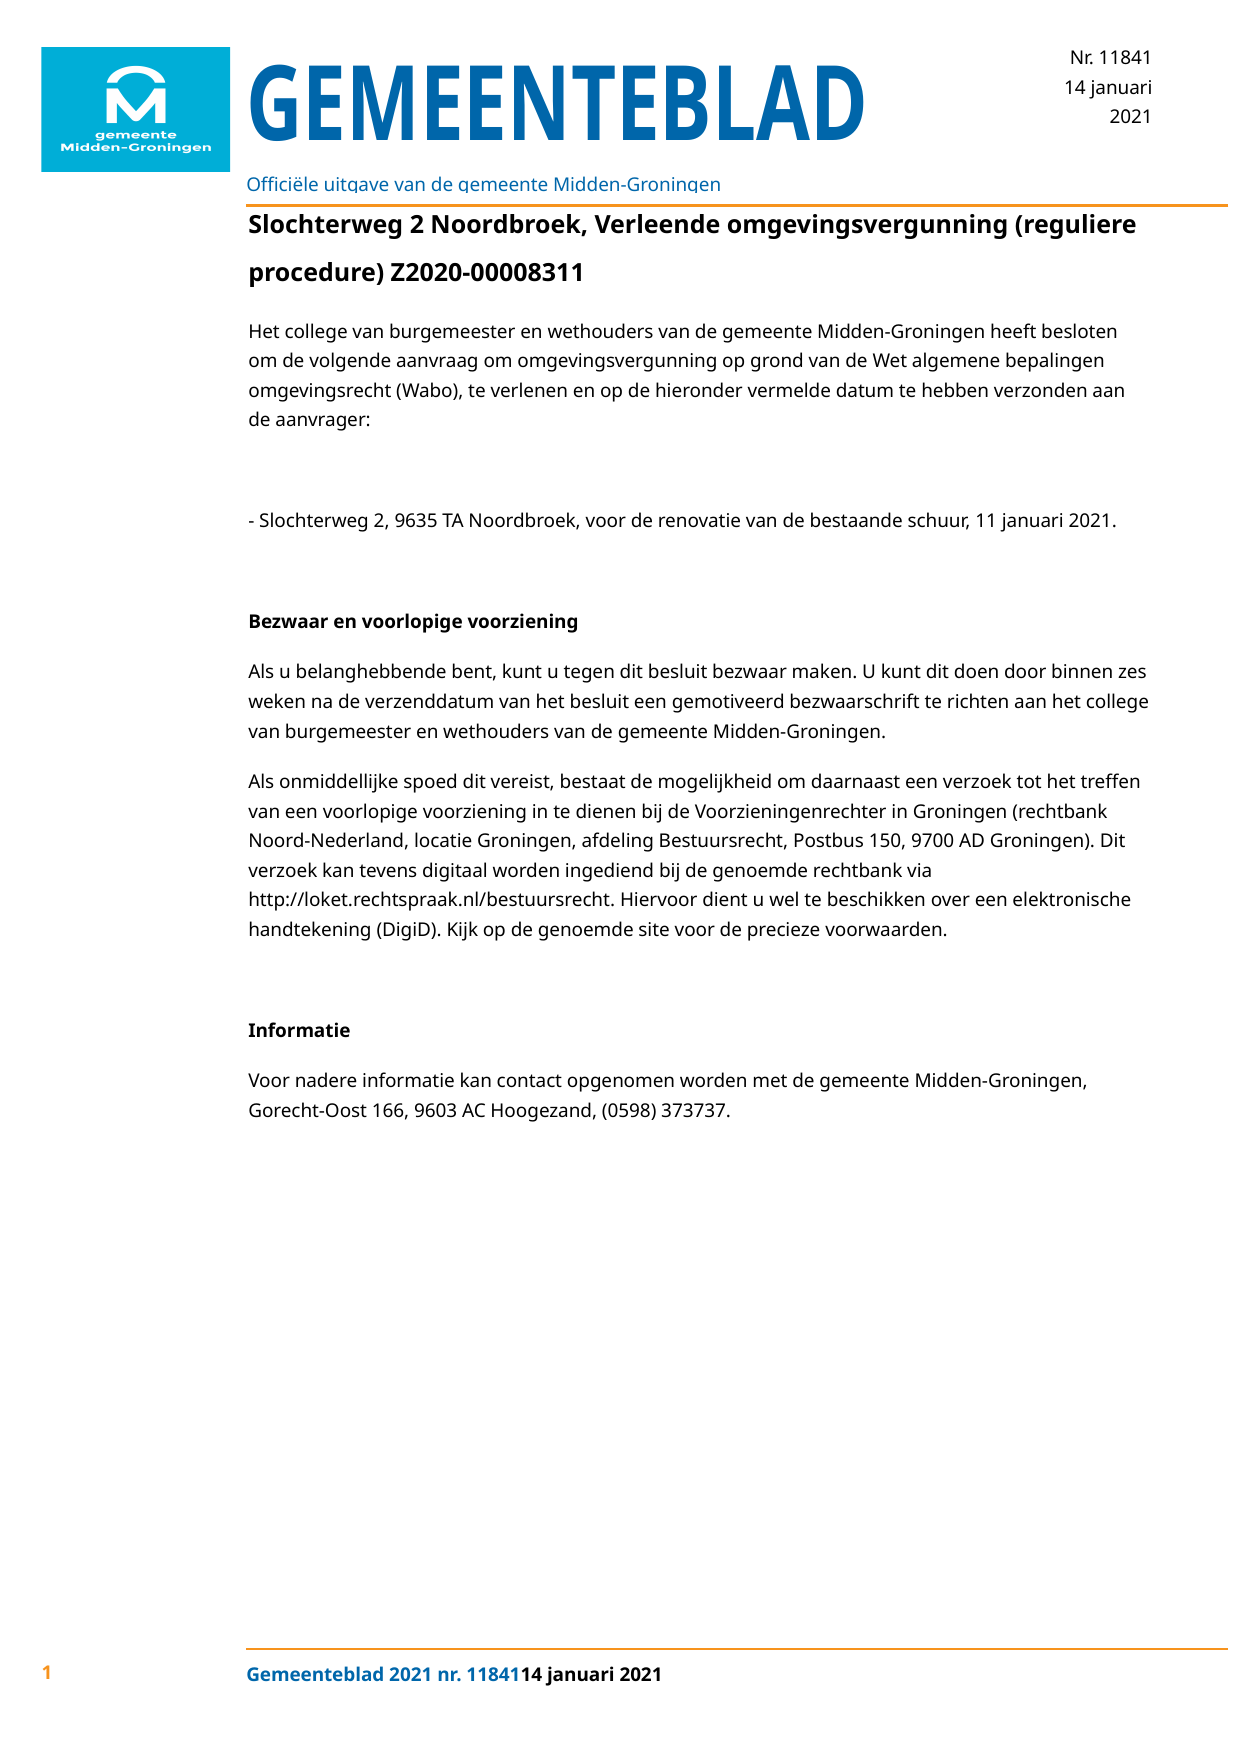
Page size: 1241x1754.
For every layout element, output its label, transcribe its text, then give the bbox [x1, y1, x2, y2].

text Informatie [248, 1017, 1152, 1043]
text - Slochterweg 2, 9635 TA Noordbroek, voor de renovatie van de bestaande schuur, 11 januari 2021. [248, 507, 1152, 533]
picture [184, 146, 190, 153]
picture [107, 89, 165, 122]
text Als u belanghebbende bent, kunt u tegen dit besluit bezwaar maken. U kunt dit doen door binnen zes weken na de verzenddatum van het besluit een gemotiveerd bezwaarschrift te richten aan het college van burgemeester en wethouders van de gemeente Midden-Groningen. [248, 659, 1152, 744]
text Bezwaar en voorlopige voorziening [248, 608, 1152, 634]
text Slochterweg 2 Noordbroek, Verleende omgevingsvergunning (reguliere procedure) Z2020-00008311 [248, 207, 1152, 288]
text Als onmiddellijke spoed dit vereist, bestaat de mogelijkheid om daarnaast een verzoek tot het treffen van een voorlopige voorziening in te dienen bij de Voorzieningenrechter in Groningen (rechtbank Noord-Nederland, locatie Groningen, afdeling Bestuursrecht, Postbus 150, 9700 AD Groningen). Dit verzoek kan tevens digitaal worden ingediend bij de genoemde rechtbank via http://loket.rechtspraak.nl/bestuursrecht. Hiervoor dient u wel te beschikken over een elektronische handtekening (DigiD). Kijk op de genoemde site voor de precieze voorwaarden. [248, 768, 1152, 942]
text Voor nadere informatie kan contact opgenomen worden met de gemeente Midden-Groningen, Gorecht-Oost 166, 9603 AC Hoogezand, (0598) 373737. [248, 1067, 1152, 1123]
text Het college van burgemeester en wethouders van de gemeente Midden-Groningen heeft besloten om de volgende aanvraag om omgevingsvergunning op grond van de Wet algemene bepalingen omgevingsrecht (Wabo), te verlenen en op de hieronder vermelde datum te hebben verzonden aan de aanvrager: [248, 318, 1152, 432]
picture [108, 66, 164, 82]
